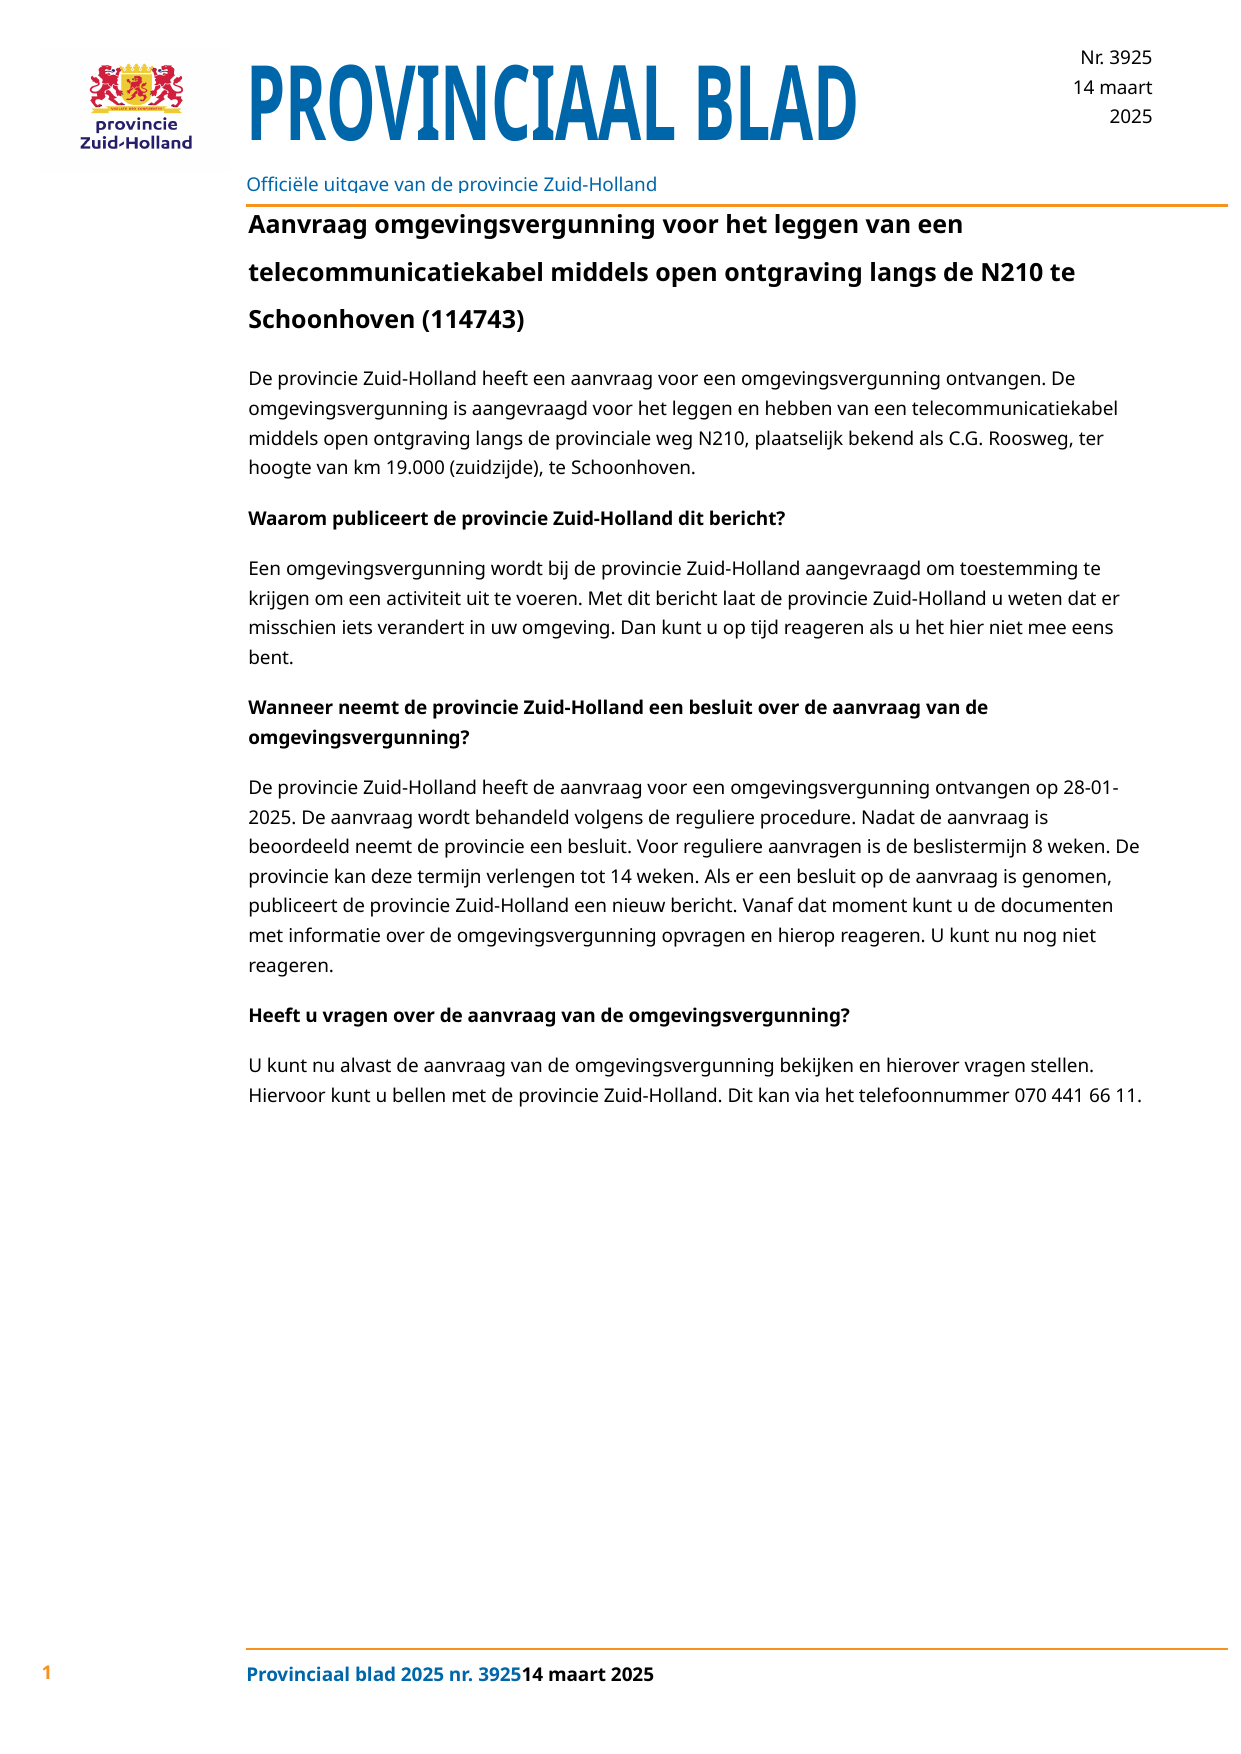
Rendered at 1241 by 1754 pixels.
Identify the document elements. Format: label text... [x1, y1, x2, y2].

text De provincie Zuid-Holland heeft een aanvraag voor een omgevingsvergunning ontvangen. De omgevingsvergunning is aangevraagd voor het leggen en hebben van een telecommunicatiekabel middels open ontgraving langs de provinciale weg N210, plaatselijk bekend als C.G. Roosweg, ter hoogte van km 19.000 (zuidzijde), te Schoonhoven. [248, 366, 1152, 480]
text Aanvraag omgevingsvergunning voor het leggen van een telecommunicatiekabel middels open ontgraving langs de N210 te Schoonhoven (114743) [248, 207, 1152, 336]
text Een omgevingsvergunning wordt bij de provincie Zuid-Holland aangevraagd om toestemming te krijgen om een activiteit uit te voeren. Met dit bericht laat de provincie Zuid-Holland u weten dat er misschien iets verandert in uw omgeving. Dan kunt u op tijd reageren als u het hier niet mee eens bent. [248, 555, 1152, 669]
text Waarom publiceert de provincie Zuid-Holland dit bericht? [248, 505, 1152, 530]
text Wanneer neemt de provincie Zuid-Holland een besluit over de aanvraag van de omgevingsvergunning? [248, 694, 1152, 749]
text U kunt nu alvast de aanvraag van de omgevingsvergunning bekijken en hierover vragen stellen. Hiervoor kunt u bellen met de provincie Zuid-Holland. Dit kan via het telefoonnummer 070 441 66 11. [248, 1053, 1152, 1108]
text De provincie Zuid-Holland heeft de aanvraag voor een omgevingsvergunning ontvangen op 28-01-2025. De aanvraag wordt behandeld volgens de reguliere procedure. Nadat de aanvraag is beoordeeld neemt de provincie een besluit. Voor reguliere aanvragen is de beslistermijn 8 weken. De provincie kan deze termijn verlengen tot 14 weken. Als er een besluit op de aanvraag is genomen, publiceert de provincie Zuid-Holland een nieuw bericht. Vanaf dat moment kunt u de documenten met informatie over de omgevingsvergunning opvragen en hierop reageren. U kunt nu nog niet reageren. [248, 774, 1152, 977]
text Heeft u vragen over de aanvraag van de omgevingsvergunning? [248, 1002, 1152, 1028]
picture [41, 47, 231, 172]
